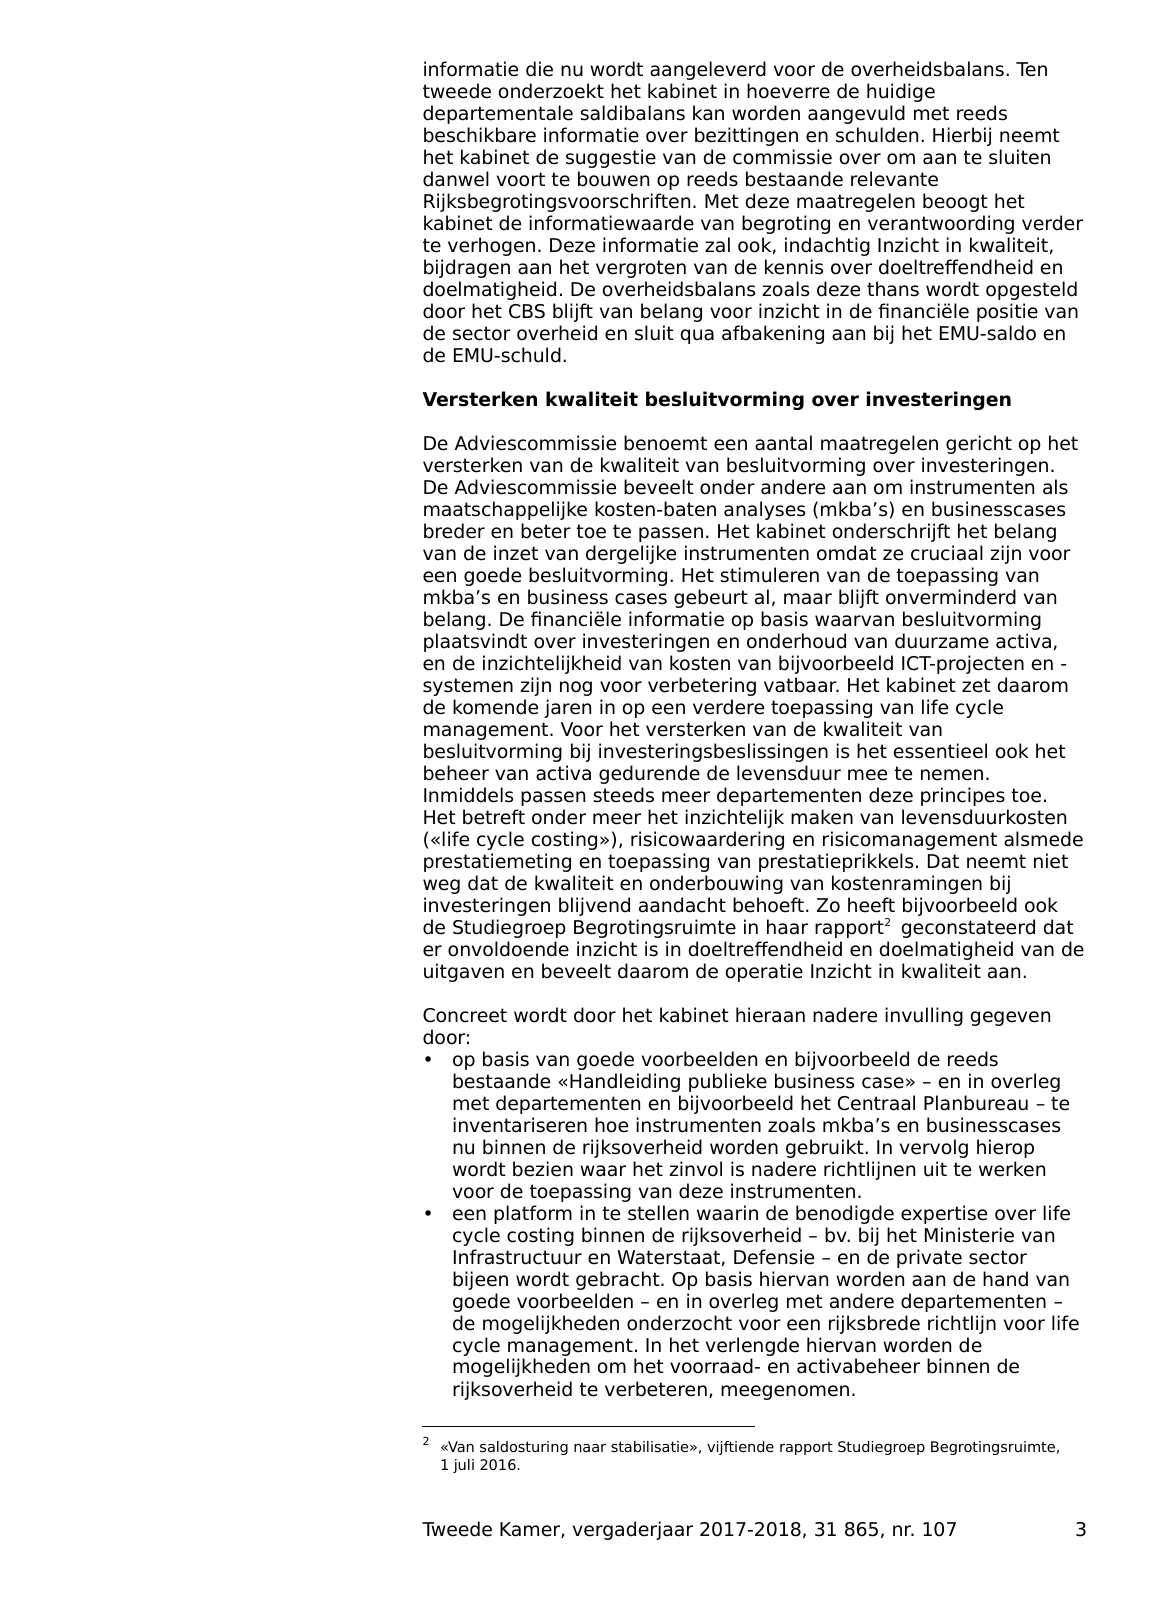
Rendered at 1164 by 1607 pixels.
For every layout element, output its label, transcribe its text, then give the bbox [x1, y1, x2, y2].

text • op basis van goede voorbeelden en bijvoorbeeld de reeds bestaande «Handleiding publieke business case» – en in overleg met departementen en bijvoorbeeld het Centraal Planbureau – te inventariseren hoe instrumenten zoals mkba’s en businesscases nu binnen de rijksoverheid worden gebruikt. In vervolg hierop wordt bezien waar het zinvol is nadere richtlijnen uit te werken voor de toepassing van deze instrumenten. [422, 1049, 1087, 1203]
text De Adviescommissie benoemt een aantal maatregelen gericht op het versterken van de kwaliteit van besluitvorming over investeringen. De Adviescommissie beveelt onder andere aan om instrumenten als maatschappelijke kosten-baten analyses (mkba’s) en businesscases breder en beter toe te passen. Het kabinet onderschrijft het belang van de inzet van dergelijke instrumenten omdat ze cruciaal zijn voor een goede besluitvorming. Het stimuleren van de toepassing van mkba’s en business cases gebeurt al, maar blijft onverminderd van belang. De financiële informatie op basis waarvan besluitvorming plaatsvindt over investeringen en onderhoud van duurzame activa, en de inzichtelijkheid van kosten van bijvoorbeeld ICT-projecten en -systemen zijn nog voor verbetering vatbaar. Het kabinet zet daarom de komende jaren in op een verdere toepassing van life cycle management. Voor het versterken van de kwaliteit van besluitvorming bij investeringsbeslissingen is het essentieel ook het beheer van activa gedurende de levensduur mee te nemen. Inmiddels passen steeds meer departementen deze principes toe. Het betreft onder meer het inzichtelijk maken van levensduurkosten («life cycle costing»), risicowaardering en risicomanagement alsmede prestatiemeting en toepassing van prestatieprikkels. Dat neemt niet weg dat de kwaliteit en onderbouwing van kostenramingen bij investeringen blijvend aandacht behoeft. Zo heeft bijvoorbeeld ook de Studiegroep Begrotingsruimte in haar rapport geconstateerd dat er onvoldoende inzicht is in doeltreffendheid en doelmatigheid van de uitgaven en beveelt daarom de operatie Inzicht in kwaliteit aan. [422, 433, 1087, 983]
subtitle Versterken kwaliteit besluitvorming over investeringen [422, 389, 1087, 411]
text informatie die nu wordt aangeleverd voor de overheidsbalans. Ten tweede onderzoekt het kabinet in hoeverre de huidige departementale saldibalans kan worden aangevuld met reeds beschikbare informatie over bezittingen en schulden. Hierbij neemt het kabinet de suggestie van de commissie over om aan te sluiten danwel voort te bouwen op reeds bestaande relevante Rijksbegrotingsvoorschriften. Met deze maatregelen beoogt het kabinet de informatiewaarde van begroting en verantwoording verder te verhogen. Deze informatie zal ook, indachtig Inzicht in kwaliteit, bijdragen aan het vergroten van de kennis over doeltreffendheid en doelmatigheid. De overheidsbalans zoals deze thans wordt opgesteld door het CBS blijft van belang voor inzicht in de financiële positie van de sector overheid en sluit qua afbakening aan bij het EMU-saldo en de EMU-schuld. [422, 59, 1087, 367]
text • een platform in te stellen waarin de benodigde expertise over life cycle costing binnen de rijksoverheid – bv. bij het Ministerie van Infrastructuur en Waterstaat, Defensie – en de private sector bijeen wordt gebracht. Op basis hiervan worden aan de hand van goede voorbeelden – en in overleg met andere departementen – de mogelijkheden onderzocht voor een rijksbrede richtlijn voor life cycle management. In het verlengde hiervan worden de mogelijkheden om het voorraad- en activabeheer binnen de rijksoverheid te verbeteren, meegenomen. [422, 1203, 1087, 1400]
text Concreet wordt door het kabinet hieraan nadere invulling gegeven door: [422, 1005, 1087, 1049]
text «Van saldosturing naar stabilisatie», vijftiende rapport Studiegroep Begrotingsruimte, 1 juli 2016. [422, 1435, 1087, 1474]
